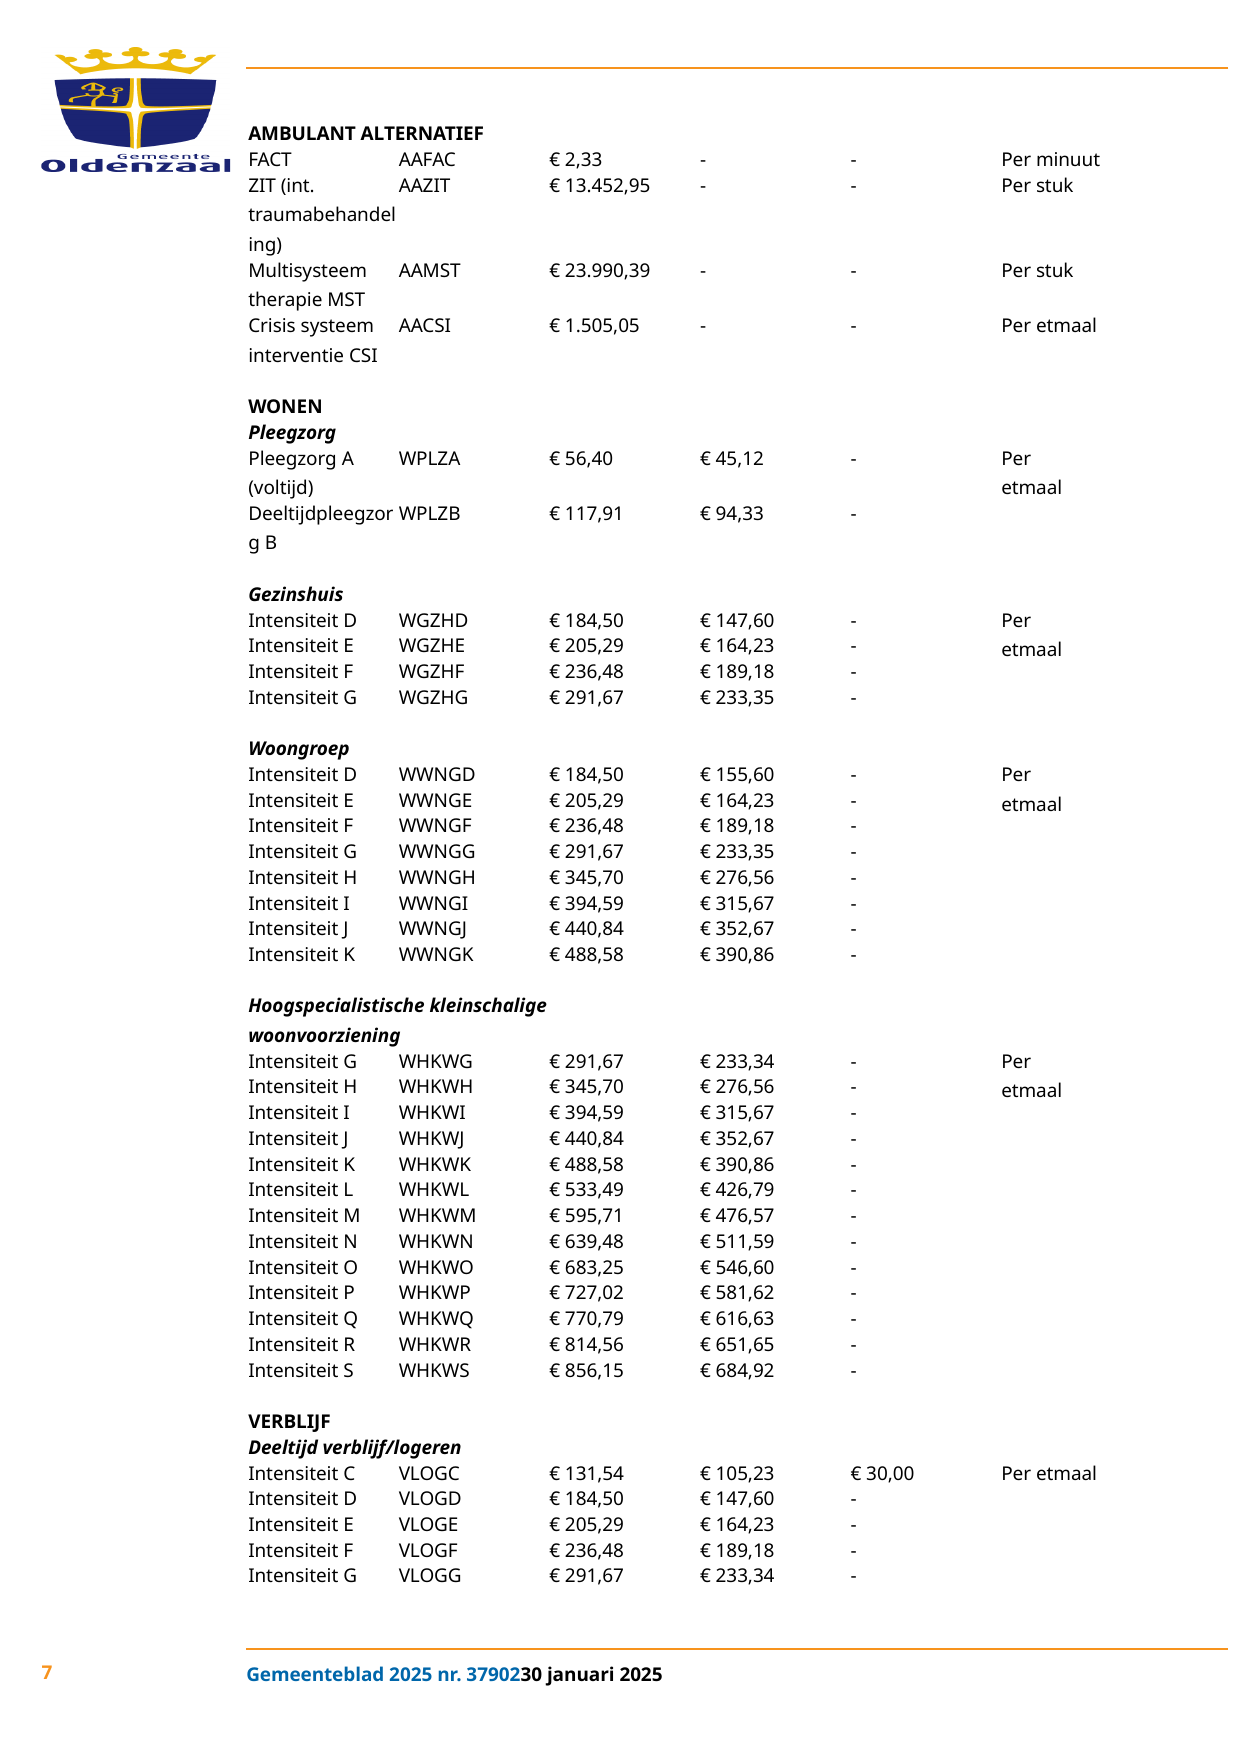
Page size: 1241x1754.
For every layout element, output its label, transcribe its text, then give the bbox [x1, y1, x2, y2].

table_cell € 23.990,39 [549, 257, 700, 312]
table_cell [248, 967, 398, 993]
table_cell WHKWG [399, 1048, 549, 1074]
table_cell € 440,84 [549, 916, 700, 941]
table_cell Intensiteit P [248, 1280, 398, 1305]
table_cell - [850, 312, 1001, 367]
table_cell - [850, 1151, 1001, 1177]
table_cell WWNGJ [399, 916, 549, 941]
table_cell € 390,86 [700, 941, 850, 967]
table_cell [248, 368, 398, 393]
table_cell Woongroep [248, 735, 700, 761]
table_cell [700, 581, 850, 607]
table_cell € 291,67 [549, 838, 700, 864]
table_cell - [850, 916, 1001, 941]
table_cell [1001, 993, 1152, 1048]
table_cell - [850, 607, 1001, 632]
table_cell Intensiteit K [248, 941, 398, 967]
table_cell - [700, 257, 850, 312]
table_cell € 394,59 [549, 1100, 700, 1125]
table_cell WWNGE [399, 787, 549, 813]
table_cell - [700, 312, 850, 367]
table_cell - [850, 1563, 1001, 1588]
table_cell Intensiteit Q [248, 1305, 398, 1331]
table_cell WWNGH [399, 864, 549, 890]
table_cell € 205,29 [549, 787, 700, 813]
table_cell - [850, 257, 1001, 312]
table_cell Intensiteit F [248, 813, 398, 838]
table_cell Per etmaal [1001, 445, 1152, 555]
table_cell - [850, 500, 1001, 555]
table_cell - [850, 1331, 1001, 1357]
table_cell WWNGF [399, 813, 549, 838]
table_cell [700, 1383, 850, 1408]
table_cell € 581,62 [700, 1280, 850, 1305]
table_cell WHKWS [399, 1357, 549, 1382]
table_cell € 1.505,05 [549, 312, 700, 367]
table_cell - [850, 1203, 1001, 1228]
table_cell WHKWP [399, 1280, 549, 1305]
table_cell [549, 368, 700, 393]
table_cell WPLZA [399, 445, 549, 500]
table_cell € 488,58 [549, 1151, 700, 1177]
table_cell - [850, 1305, 1001, 1331]
table_cell - [850, 864, 1001, 890]
table_cell € 184,50 [549, 1485, 700, 1511]
table_cell € 2,33 [549, 146, 700, 172]
table_cell Per minuut [1001, 146, 1152, 172]
table_cell [399, 710, 549, 735]
table_cell € 684,92 [700, 1357, 850, 1382]
table_cell VERBLIJF [248, 1408, 1152, 1434]
table_cell WONEN [248, 393, 1152, 419]
table_cell AAFAC [399, 146, 549, 172]
table_cell [549, 1383, 700, 1408]
table_cell [700, 967, 850, 993]
table_cell VLOGG [399, 1563, 549, 1588]
table_cell [248, 95, 398, 121]
table_cell [850, 710, 1001, 735]
table_cell Per etmaal [1001, 607, 1152, 710]
table_cell Intensiteit D [248, 607, 398, 632]
table_cell - [850, 890, 1001, 916]
table_cell - [850, 787, 1001, 813]
table_cell [700, 555, 850, 581]
table_cell € 94,33 [700, 500, 850, 555]
table_cell [1001, 1434, 1152, 1460]
table_cell € 189,18 [700, 658, 850, 684]
table_cell € 233,34 [700, 1048, 850, 1074]
table_cell € 184,50 [549, 607, 700, 632]
table_cell Crisis systeem interventie CSI [248, 312, 398, 367]
table_cell Intensiteit E [248, 1511, 398, 1537]
table_cell VLOGC [399, 1460, 549, 1485]
table_cell [850, 967, 1001, 993]
table_cell [1001, 368, 1152, 393]
table_cell Intensiteit H [248, 864, 398, 890]
table_cell [248, 710, 398, 735]
table_cell - [850, 1280, 1001, 1305]
table_cell € 727,02 [549, 1280, 700, 1305]
picture [41, 47, 231, 172]
table_cell [549, 95, 700, 121]
table_cell Multisysteem therapie MST [248, 257, 398, 312]
table_cell € 345,70 [549, 1074, 700, 1099]
table_cell Intensiteit K [248, 1151, 398, 1177]
table_cell [850, 735, 1001, 761]
table_cell WHKWQ [399, 1305, 549, 1331]
table_cell € 189,18 [700, 813, 850, 838]
table_cell - [850, 838, 1001, 864]
table_cell Intensiteit M [248, 1203, 398, 1228]
table_cell € 315,67 [700, 890, 850, 916]
table_cell € 276,56 [700, 864, 850, 890]
table_cell - [850, 146, 1001, 172]
table_cell Hoogspecialistische kleinschalige woonvoorziening [248, 993, 700, 1048]
table_cell WGZHD [399, 607, 549, 632]
table_cell Intensiteit D [248, 1485, 398, 1511]
table_cell - [850, 658, 1001, 684]
table_cell - [850, 1048, 1001, 1074]
table_cell - [850, 1511, 1001, 1537]
table_cell € 189,18 [700, 1537, 850, 1563]
table_cell € 291,67 [549, 1563, 700, 1588]
table_cell WPLZB [399, 500, 549, 555]
table_cell [1001, 95, 1152, 121]
table_cell [549, 967, 700, 993]
table_cell [700, 419, 850, 445]
table_cell WWNGK [399, 941, 549, 967]
table_cell - [850, 1177, 1001, 1202]
table_cell € 164,23 [700, 633, 850, 658]
table_cell Gezinshuis [248, 581, 700, 607]
table_cell Intensiteit R [248, 1331, 398, 1357]
table_cell € 164,23 [700, 1511, 850, 1537]
table_cell € 595,71 [549, 1203, 700, 1228]
table_cell Deeltijd verblijf/logeren [248, 1434, 700, 1460]
table_cell WHKWH [399, 1074, 549, 1099]
table_cell Intensiteit L [248, 1177, 398, 1202]
table_cell Per etmaal [1001, 312, 1152, 367]
table_cell € 56,40 [549, 445, 700, 500]
table_cell [1001, 419, 1152, 445]
table_cell [549, 710, 700, 735]
table_cell € 164,23 [700, 787, 850, 813]
table_cell € 276,56 [700, 1074, 850, 1099]
table_cell - [850, 445, 1001, 500]
table_cell € 352,67 [700, 916, 850, 941]
table_cell - [850, 1228, 1001, 1254]
table_cell € 236,48 [549, 658, 700, 684]
table_cell Intensiteit O [248, 1254, 398, 1279]
table_cell Per etmaal [1001, 1460, 1152, 1588]
table_cell € 639,48 [549, 1228, 700, 1254]
table_cell € 233,35 [700, 838, 850, 864]
table_cell Deeltijdpleegzorg B [248, 500, 398, 555]
table_cell Intensiteit D [248, 761, 398, 787]
table_cell VLOGD [399, 1485, 549, 1511]
table_cell [399, 967, 549, 993]
table_cell [850, 1434, 1001, 1460]
table_cell [1001, 710, 1152, 735]
table_cell Intensiteit E [248, 633, 398, 658]
table_cell Intensiteit I [248, 1100, 398, 1125]
table_cell € 45,12 [700, 445, 850, 500]
table_cell [1001, 555, 1152, 581]
table_cell € 131,54 [549, 1460, 700, 1485]
table_cell - [850, 1357, 1001, 1382]
table_cell [850, 419, 1001, 445]
table_cell Intensiteit G [248, 1048, 398, 1074]
table_cell Per etmaal [1001, 761, 1152, 967]
table_cell [700, 710, 850, 735]
table_cell [850, 993, 1001, 1048]
table_cell WHKWL [399, 1177, 549, 1202]
table_cell € 315,67 [700, 1100, 850, 1125]
table_cell € 814,56 [549, 1331, 700, 1357]
table_cell FACT [248, 146, 398, 172]
table_cell WHKWI [399, 1100, 549, 1125]
table_cell € 30,00 [850, 1460, 1001, 1485]
table_cell WGZHE [399, 633, 549, 658]
table_cell WWNGI [399, 890, 549, 916]
table_cell [248, 1383, 398, 1408]
table_cell [399, 1383, 549, 1408]
table_cell - [850, 1100, 1001, 1125]
table_cell Pleegzorg A (voltijd) [248, 445, 398, 500]
table_cell € 476,57 [700, 1203, 850, 1228]
table_cell € 533,49 [549, 1177, 700, 1202]
table_cell WHKWR [399, 1331, 549, 1357]
table_cell Per etmaal [1001, 1048, 1152, 1382]
table_cell € 770,79 [549, 1305, 700, 1331]
table_cell [1001, 1383, 1152, 1408]
table_cell ZIT (int. traumabehandeling) [248, 172, 398, 257]
table_cell [399, 95, 549, 121]
table_cell [1001, 967, 1152, 993]
table_cell [850, 581, 1001, 607]
table_cell AAZIT [399, 172, 549, 257]
table_cell - [700, 172, 850, 257]
table_cell € 105,23 [700, 1460, 850, 1485]
table_cell WHKWN [399, 1228, 549, 1254]
table_cell [1001, 581, 1152, 607]
table_cell Intensiteit G [248, 1563, 398, 1588]
table_cell WWNGD [399, 761, 549, 787]
table_cell [850, 95, 1001, 121]
table_cell [850, 1383, 1001, 1408]
table_cell € 426,79 [700, 1177, 850, 1202]
table_cell - [850, 1537, 1001, 1563]
table_cell VLOGE [399, 1511, 549, 1537]
table_cell AACSI [399, 312, 549, 367]
table_cell WHKWM [399, 1203, 549, 1228]
table_cell € 236,48 [549, 1537, 700, 1563]
table_cell € 546,60 [700, 1254, 850, 1279]
table_cell Intensiteit H [248, 1074, 398, 1099]
table_cell € 440,84 [549, 1125, 700, 1151]
table_cell Intensiteit F [248, 658, 398, 684]
table_cell [700, 735, 850, 761]
table_cell Intensiteit N [248, 1228, 398, 1254]
table_cell Pleegzorg [248, 419, 700, 445]
table_cell € 394,59 [549, 890, 700, 916]
table_cell € 291,67 [549, 1048, 700, 1074]
table_cell € 13.452,95 [549, 172, 700, 257]
table_cell Intensiteit I [248, 890, 398, 916]
table_cell - [850, 813, 1001, 838]
table_cell - [850, 684, 1001, 710]
table_cell - [850, 172, 1001, 257]
table_cell [549, 555, 700, 581]
table_cell WHKWO [399, 1254, 549, 1279]
table_cell AMBULANT ALTERNATIEF [248, 121, 1152, 146]
table_cell € 616,63 [700, 1305, 850, 1331]
table_cell [850, 555, 1001, 581]
table_cell € 236,48 [549, 813, 700, 838]
table_cell Intensiteit G [248, 838, 398, 864]
table_cell € 683,25 [549, 1254, 700, 1279]
table_cell [700, 368, 850, 393]
table_cell WGZHF [399, 658, 549, 684]
table_cell Intensiteit F [248, 1537, 398, 1563]
table_cell € 856,15 [549, 1357, 700, 1382]
table_cell - [850, 1074, 1001, 1099]
table_cell - [850, 633, 1001, 658]
table_cell Intensiteit E [248, 787, 398, 813]
table_cell € 147,60 [700, 1485, 850, 1511]
table_cell € 352,67 [700, 1125, 850, 1151]
table_cell € 511,59 [700, 1228, 850, 1254]
table_cell [399, 368, 549, 393]
table_cell Intensiteit C [248, 1460, 398, 1485]
table_cell € 291,67 [549, 684, 700, 710]
table_cell - [850, 761, 1001, 787]
table_cell Intensiteit J [248, 916, 398, 941]
table_cell € 205,29 [549, 1511, 700, 1537]
table_cell Intensiteit S [248, 1357, 398, 1382]
table_cell € 651,65 [700, 1331, 850, 1357]
table_cell € 233,35 [700, 684, 850, 710]
table_cell € 184,50 [549, 761, 700, 787]
table_cell [399, 555, 549, 581]
table_cell WHKWJ [399, 1125, 549, 1151]
table_cell € 345,70 [549, 864, 700, 890]
table_cell - [850, 1254, 1001, 1279]
table_cell [700, 993, 850, 1048]
table_cell [248, 555, 398, 581]
table_cell - [700, 146, 850, 172]
table_cell WGZHG [399, 684, 549, 710]
table_cell Intensiteit J [248, 1125, 398, 1151]
table_cell AAMST [399, 257, 549, 312]
table_cell - [850, 941, 1001, 967]
table_cell [850, 368, 1001, 393]
table_cell [1001, 735, 1152, 761]
table_cell VLOGF [399, 1537, 549, 1563]
table_cell Per stuk [1001, 257, 1152, 312]
table_cell € 147,60 [700, 607, 850, 632]
table_cell € 390,86 [700, 1151, 850, 1177]
table_cell € 205,29 [549, 633, 700, 658]
table_cell € 117,91 [549, 500, 700, 555]
table_cell WWNGG [399, 838, 549, 864]
table_cell - [850, 1485, 1001, 1511]
table_cell Intensiteit G [248, 684, 398, 710]
table_cell Per stuk [1001, 172, 1152, 257]
table_cell - [850, 1125, 1001, 1151]
table_cell € 488,58 [549, 941, 700, 967]
table_cell WHKWK [399, 1151, 549, 1177]
table_cell € 155,60 [700, 761, 850, 787]
table_cell € 233,34 [700, 1563, 850, 1588]
table_cell [700, 1434, 850, 1460]
table_cell [700, 95, 850, 121]
